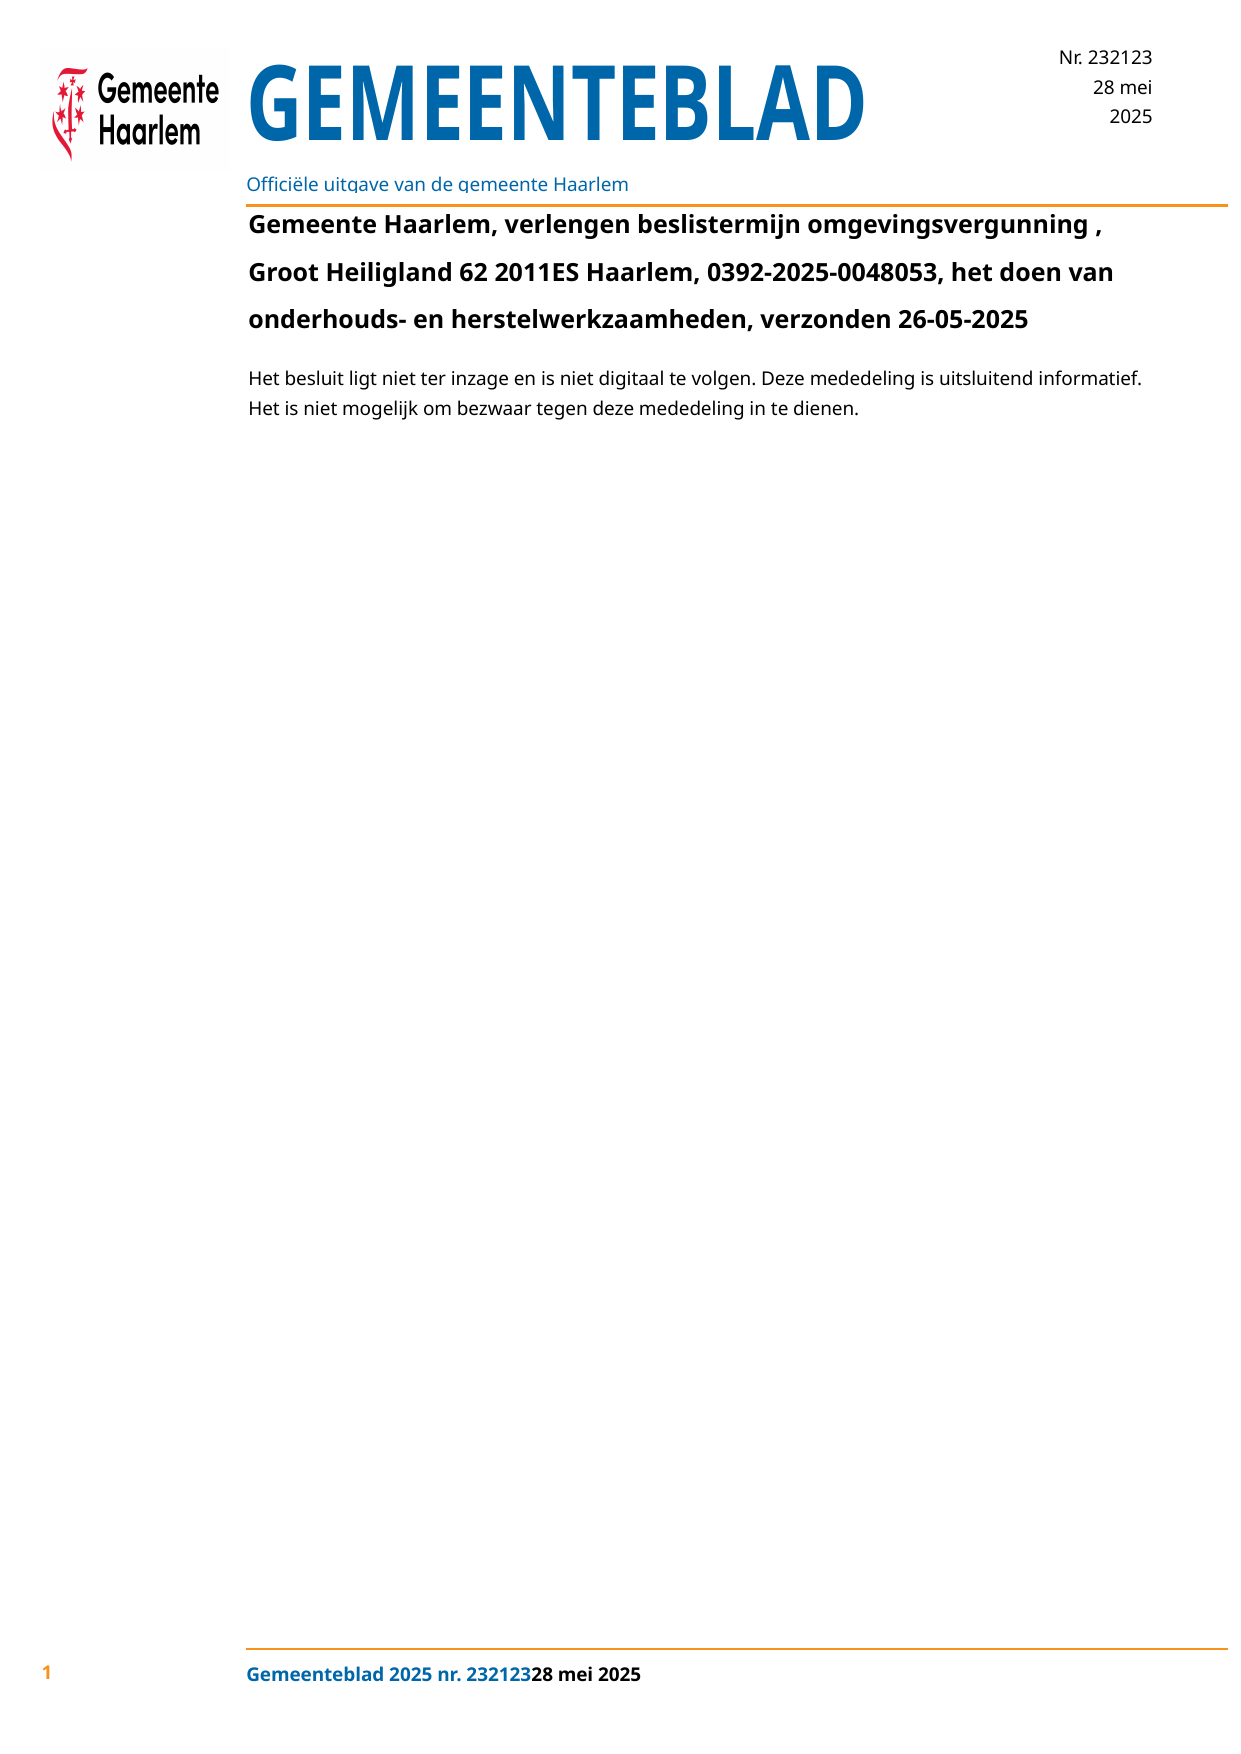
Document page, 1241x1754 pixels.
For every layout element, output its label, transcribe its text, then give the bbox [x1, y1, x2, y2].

text Gemeente Haarlem, verlengen beslistermijn omgevingsvergunning , Groot Heiligland 62 2011ES Haarlem, 0392-2025-0048053, het doen van onderhouds- en herstelwerkzaamheden, verzonden 26-05-2025 [248, 207, 1152, 336]
picture [41, 47, 231, 172]
text Het besluit ligt niet ter inzage en is niet digitaal te volgen. Deze mededeling is uitsluitend informatief. Het is niet mogelijk om bezwaar tegen deze mededeling in te dienen. [248, 366, 1152, 421]
